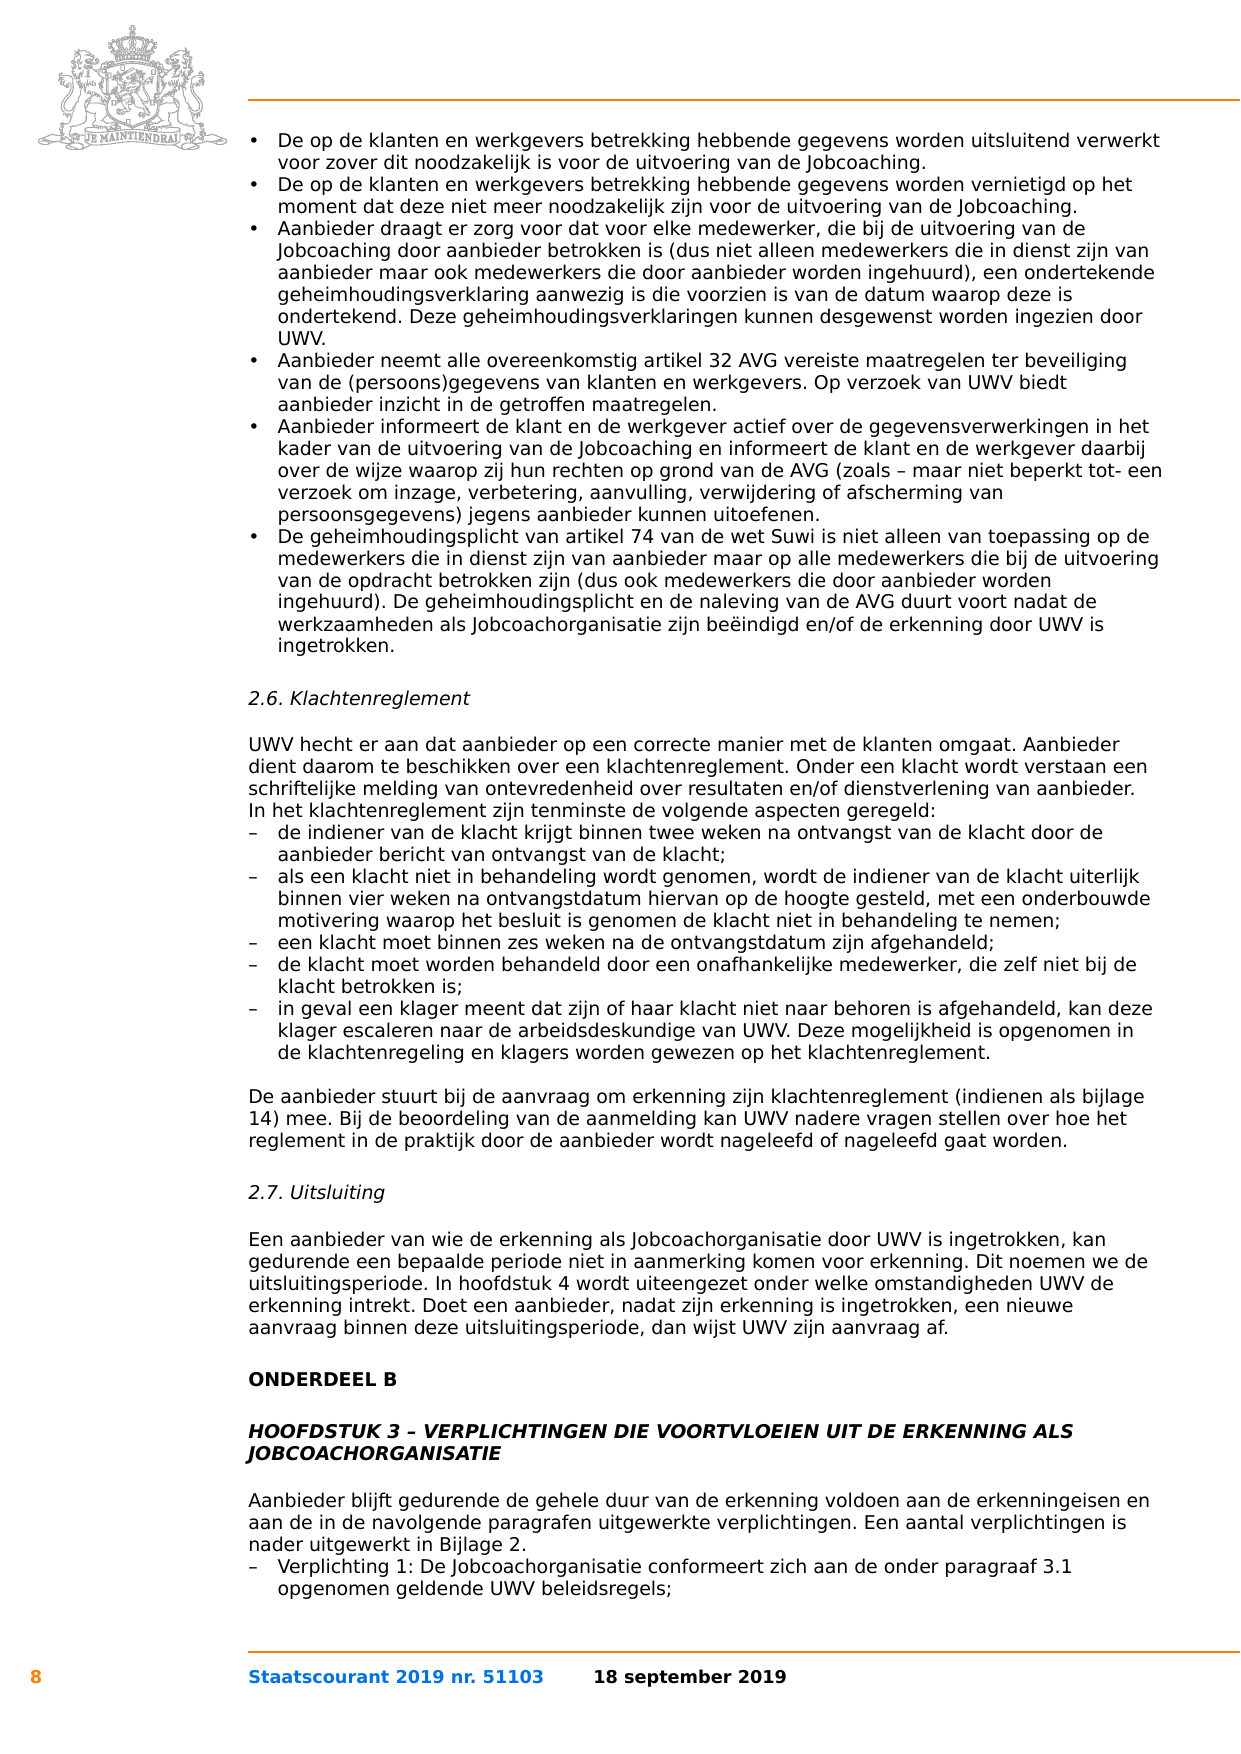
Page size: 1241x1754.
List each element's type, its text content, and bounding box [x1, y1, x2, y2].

text – in geval een klager meent dat zijn of haar klacht niet naar behoren is afgehandeld, kan deze klager escaleren naar de arbeidsdeskundige van UWV. Deze mogelijkheid is opgenomen in de klachtenregeling en klagers worden gewezen op het klachtenreglement. [248, 998, 1163, 1064]
text • Aanbieder neemt alle overeenkomstig artikel 32 AVG vereiste maatregelen ter beveiliging van de (persoons)gegevens van klanten en werkgevers. Op verzoek van UWV biedt aanbieder inzicht in de getroffen maatregelen. [248, 350, 1163, 416]
text De aanbieder stuurt bij de aanvraag om erkenning zijn klachtenreglement (indienen als bijlage 14) mee. Bij de beoordeling van de aanmelding kan UWV nadere vragen stellen over hoe het reglement in de praktijk door de aanbieder wordt nageleefd of nageleefd gaat worden. [248, 1086, 1163, 1152]
text • De op de klanten en werkgevers betrekking hebbende gegevens worden vernietigd op het moment dat deze niet meer noodzakelijk zijn voor de uitvoering van de Jobcoaching. [248, 174, 1163, 218]
subtitle ONDERDEEL B [248, 1369, 1163, 1391]
subtitle 2.6. Klachtenreglement [248, 687, 1163, 709]
picture [38, 25, 227, 150]
text • De geheimhoudingsplicht van artikel 74 van de wet Suwi is niet alleen van toepassing op de medewerkers die in dienst zijn van aanbieder maar op alle medewerkers die bij de uitvoering van de opdracht betrokken zijn (dus ook medewerkers die door aanbieder worden ingehuurd). De geheimhoudingsplicht en de naleving van de AVG duurt voort nadat de werkzaamheden als Jobcoachorganisatie zijn beëindigd en/of de erkenning door UWV is ingetrokken. [248, 526, 1163, 657]
text UWV hecht er aan dat aanbieder op een correcte manier met de klanten omgaat. Aanbieder dient daarom te beschikken over een klachtenreglement. Onder een klacht wordt verstaan een schriftelijke melding van ontevredenheid over resultaten en/of dienstverlening van aanbieder. [248, 734, 1163, 800]
text – als een klacht niet in behandeling wordt genomen, wordt de indiener van de klacht uiterlijk binnen vier weken na ontvangstdatum hiervan op de hoogte gesteld, met een onderbouwde motivering waarop het besluit is genomen de klacht niet in behandeling te nemen; [248, 866, 1163, 932]
text – de indiener van de klacht krijgt binnen twee weken na ontvangst van de klacht door de aanbieder bericht van ontvangst van de klacht; [248, 822, 1163, 866]
subtitle 2.7. Uitsluiting [248, 1182, 1163, 1204]
text Een aanbieder van wie de erkenning als Jobcoachorganisatie door UWV is ingetrokken, kan gedurende een bepaalde periode niet in aanmerking komen voor erkenning. Dit noemen we de uitsluitingsperiode. In hoofdstuk 4 wordt uiteengezet onder welke omstandigheden UWV de erkenning intrekt. Doet een aanbieder, nadat zijn erkenning is ingetrokken, een nieuwe aanvraag binnen deze uitsluitingsperiode, dan wijst UWV zijn aanvraag af. [248, 1229, 1163, 1339]
text In het klachtenreglement zijn tenminste de volgende aspecten geregeld: [248, 800, 1163, 822]
text Aanbieder blijft gedurende de gehele duur van de erkenning voldoen aan de erkenningeisen en aan de in de navolgende paragrafen uitgewerkte verplichtingen. Een aantal verplichtingen is nader uitgewerkt in Bijlage 2. [248, 1490, 1163, 1556]
text – de klacht moet worden behandeld door een onafhankelijke medewerker, die zelf niet bij de klacht betrokken is; [248, 954, 1163, 998]
text • Aanbieder draagt er zorg voor dat voor elke medewerker, die bij de uitvoering van de Jobcoaching door aanbieder betrokken is (dus niet alleen medewerkers die in dienst zijn van aanbieder maar ook medewerkers die door aanbieder worden ingehuurd), een ondertekende geheimhoudingsverklaring aanwezig is die voorzien is van de datum waarop deze is ondertekend. Deze geheimhoudingsverklaringen kunnen desgewenst worden ingezien door UWV. [248, 218, 1163, 350]
text – een klacht moet binnen zes weken na de ontvangstdatum zijn afgehandeld; [248, 932, 1163, 954]
text • Aanbieder informeert de klant en de werkgever actief over de gegevensverwerkingen in het kader van de uitvoering van de Jobcoaching en informeert de klant en de werkgever daarbij over de wijze waarop zij hun rechten op grond van de AVG (zoals – maar niet beperkt tot- een verzoek om inzage, verbetering, aanvulling, verwijdering of afscherming van persoonsgegevens) jegens aanbieder kunnen uitoefenen. [248, 416, 1163, 526]
text – Verplichting 1: De Jobcoachorganisatie conformeert zich aan de onder paragraaf 3.1 opgenomen geldende UWV beleidsregels; [248, 1556, 1163, 1599]
text • De op de klanten en werkgevers betrekking hebbende gegevens worden uitsluitend verwerkt voor zover dit noodzakelijk is voor de uitvoering van de Jobcoaching. [248, 130, 1163, 174]
subtitle HOOFDSTUK 3 – VERPLICHTINGEN DIE VOORTVLOEIEN UIT DE ERKENNING ALS JOBCOACHORGANISATIE [248, 1421, 1163, 1465]
